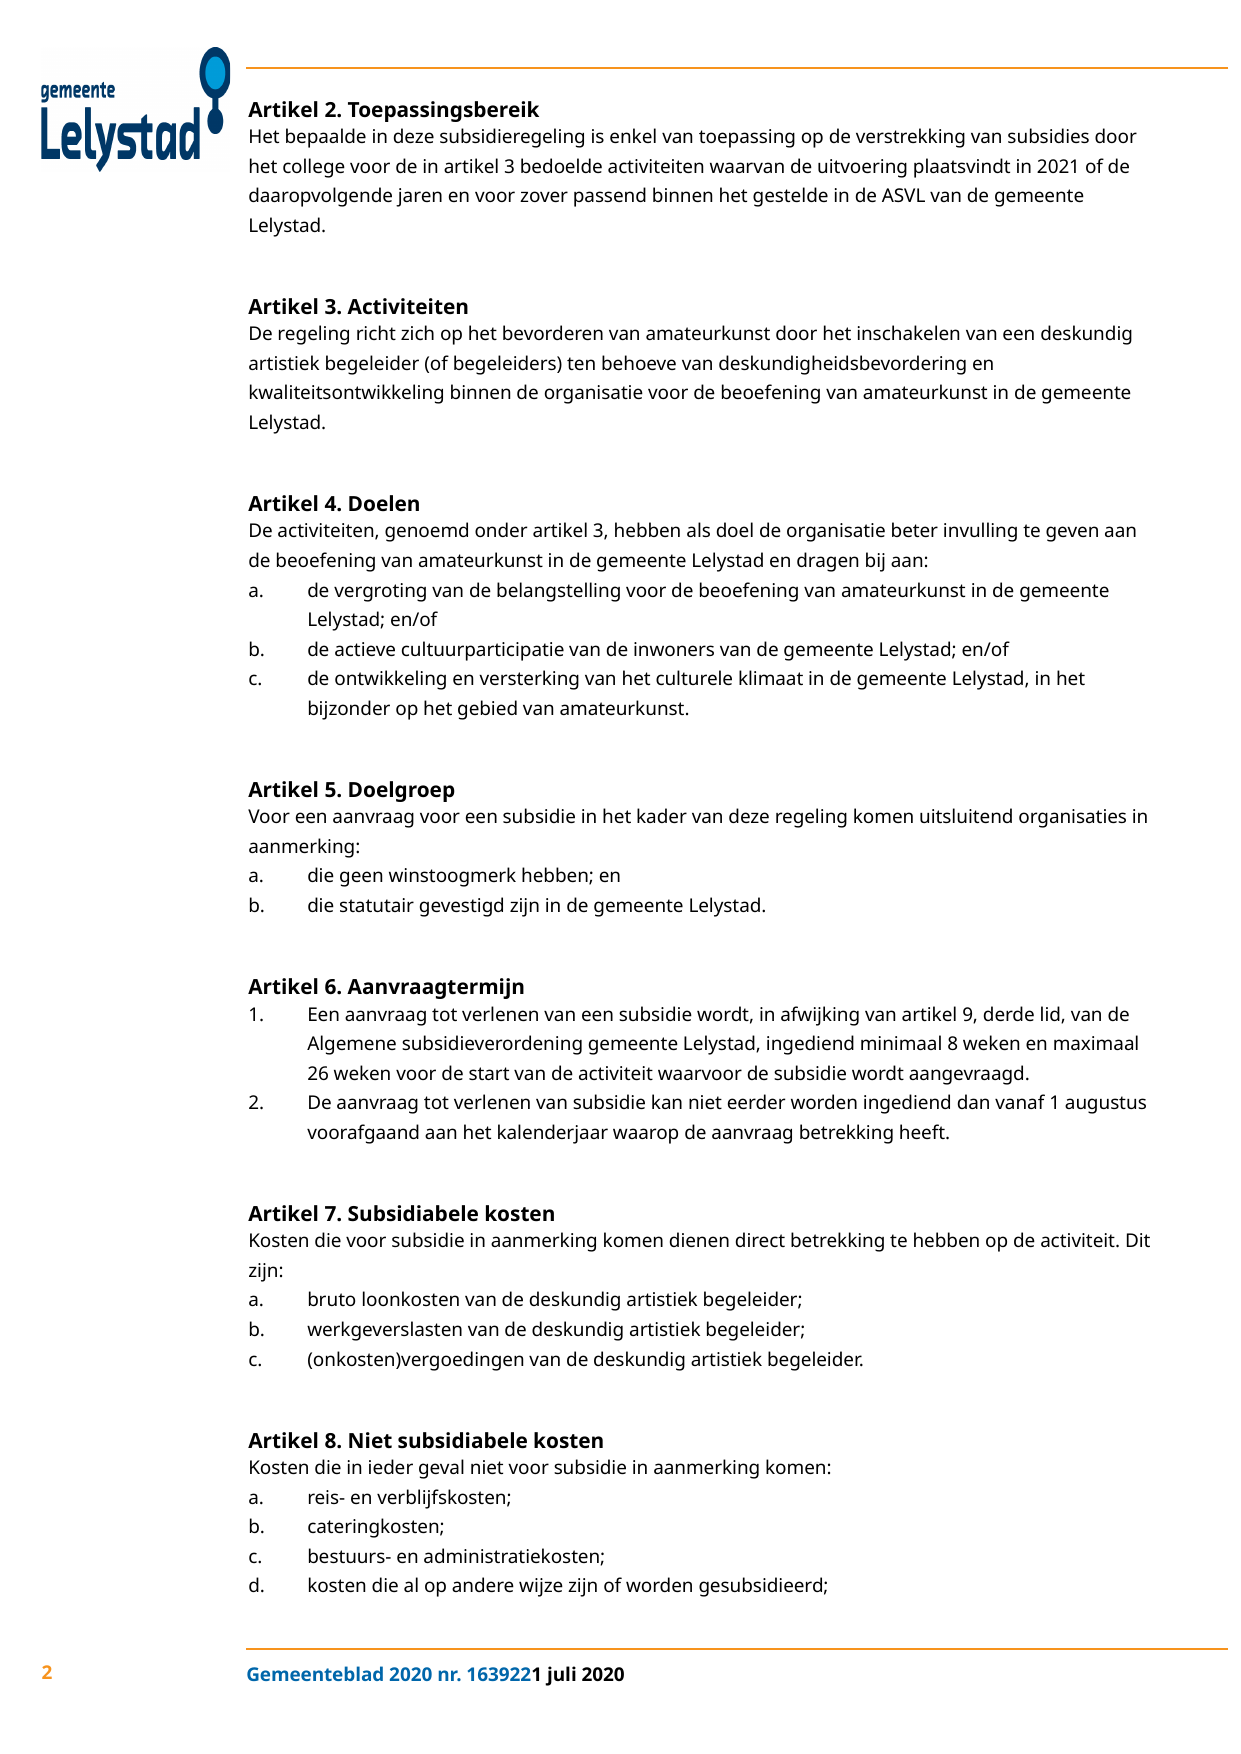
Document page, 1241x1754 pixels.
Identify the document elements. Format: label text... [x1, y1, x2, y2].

list cateringkosten; [248, 1513, 1152, 1539]
text De activiteiten, genoemd onder artikel 3, hebben als doel de organisatie beter invulling te geven aan de beoefening van amateurkunst in de gemeente Lelystad en dragen bij aan: [248, 518, 1152, 573]
text Artikel 3. Activiteiten [248, 292, 1152, 320]
text Artikel 2. Toepassingsbereik [248, 95, 1152, 123]
list bruto loonkosten van de deskundig artistiek begeleider; [248, 1287, 1152, 1312]
list De aanvraag tot verlenen van subsidie kan niet eerder worden ingediend dan vanaf 1 augustus voorafgaand aan het kalenderjaar waarop de aanvraag betrekking heeft. [248, 1089, 1152, 1145]
text Artikel 6. Aanvraagtermijn [248, 972, 1152, 1001]
text Artikel 4. Doelen [248, 489, 1152, 518]
list werkgeverslasten van de deskundig artistiek begeleider; [248, 1316, 1152, 1342]
picture [41, 47, 231, 172]
text Kosten die in ieder geval niet voor subsidie in aanmerking komen: [248, 1454, 1152, 1480]
list die geen winstoogmerk hebben; en [248, 863, 1152, 888]
text Artikel 7. Subsidiabele kosten [248, 1199, 1152, 1227]
list de actieve cultuurparticipatie van de inwoners van de gemeente Lelystad; en/of [248, 636, 1152, 662]
text Het bepaalde in deze subsidieregeling is enkel van toepassing op de verstrekking van subsidies door het college voor de in artikel 3 bedoelde activiteiten waarvan de uitvoering plaatsvindt in 2021 of de daaropvolgende jaren en voor zover passend binnen het gestelde in de ASVL van de gemeente Lelystad. [248, 123, 1152, 238]
list kosten die al op andere wijze zijn of worden gesubsidieerd; [248, 1573, 1152, 1598]
text Voor een aanvraag voor een subsidie in het kader van deze regeling komen uitsluitend organisaties in aanmerking: [248, 803, 1152, 859]
list die statutair gevestigd zijn in de gemeente Lelystad. [248, 892, 1152, 918]
list bestuurs- en administratiekosten; [248, 1543, 1152, 1569]
list de ontwikkeling en versterking van het culturele klimaat in de gemeente Lelystad, in het bijzonder op het gebied van amateurkunst. [248, 666, 1152, 721]
list Een aanvraag tot verlenen van een subsidie wordt, in afwijking van artikel 9, derde lid, van de Algemene subsidieverordening gemeente Lelystad, ingediend minimaal 8 weken en maximaal 26 weken voor de start van de activiteit waarvoor de subsidie wordt aangevraagd. [248, 1001, 1152, 1086]
list de vergroting van de belangstelling voor de beoefening van amateurkunst in de gemeente Lelystad; en/of [248, 577, 1152, 632]
text Artikel 5. Doelgroep [248, 775, 1152, 803]
list reis- en verblijfskosten; [248, 1484, 1152, 1509]
text De regeling richt zich op het bevorderen van amateurkunst door het inschakelen van een deskundig artistiek begeleider (of begeleiders) ten behoeve van deskundigheidsbevordering en kwaliteitsontwikkeling binnen de organisatie voor de beoefening van amateurkunst in de gemeente Lelystad. [248, 320, 1152, 435]
text Artikel 8. Niet subsidiabele kosten [248, 1426, 1152, 1454]
list (onkosten)vergoedingen van de deskundig artistiek begeleider. [248, 1346, 1152, 1372]
text Kosten die voor subsidie in aanmerking komen dienen direct betrekking te hebben op de activiteit. Dit zijn: [248, 1227, 1152, 1283]
